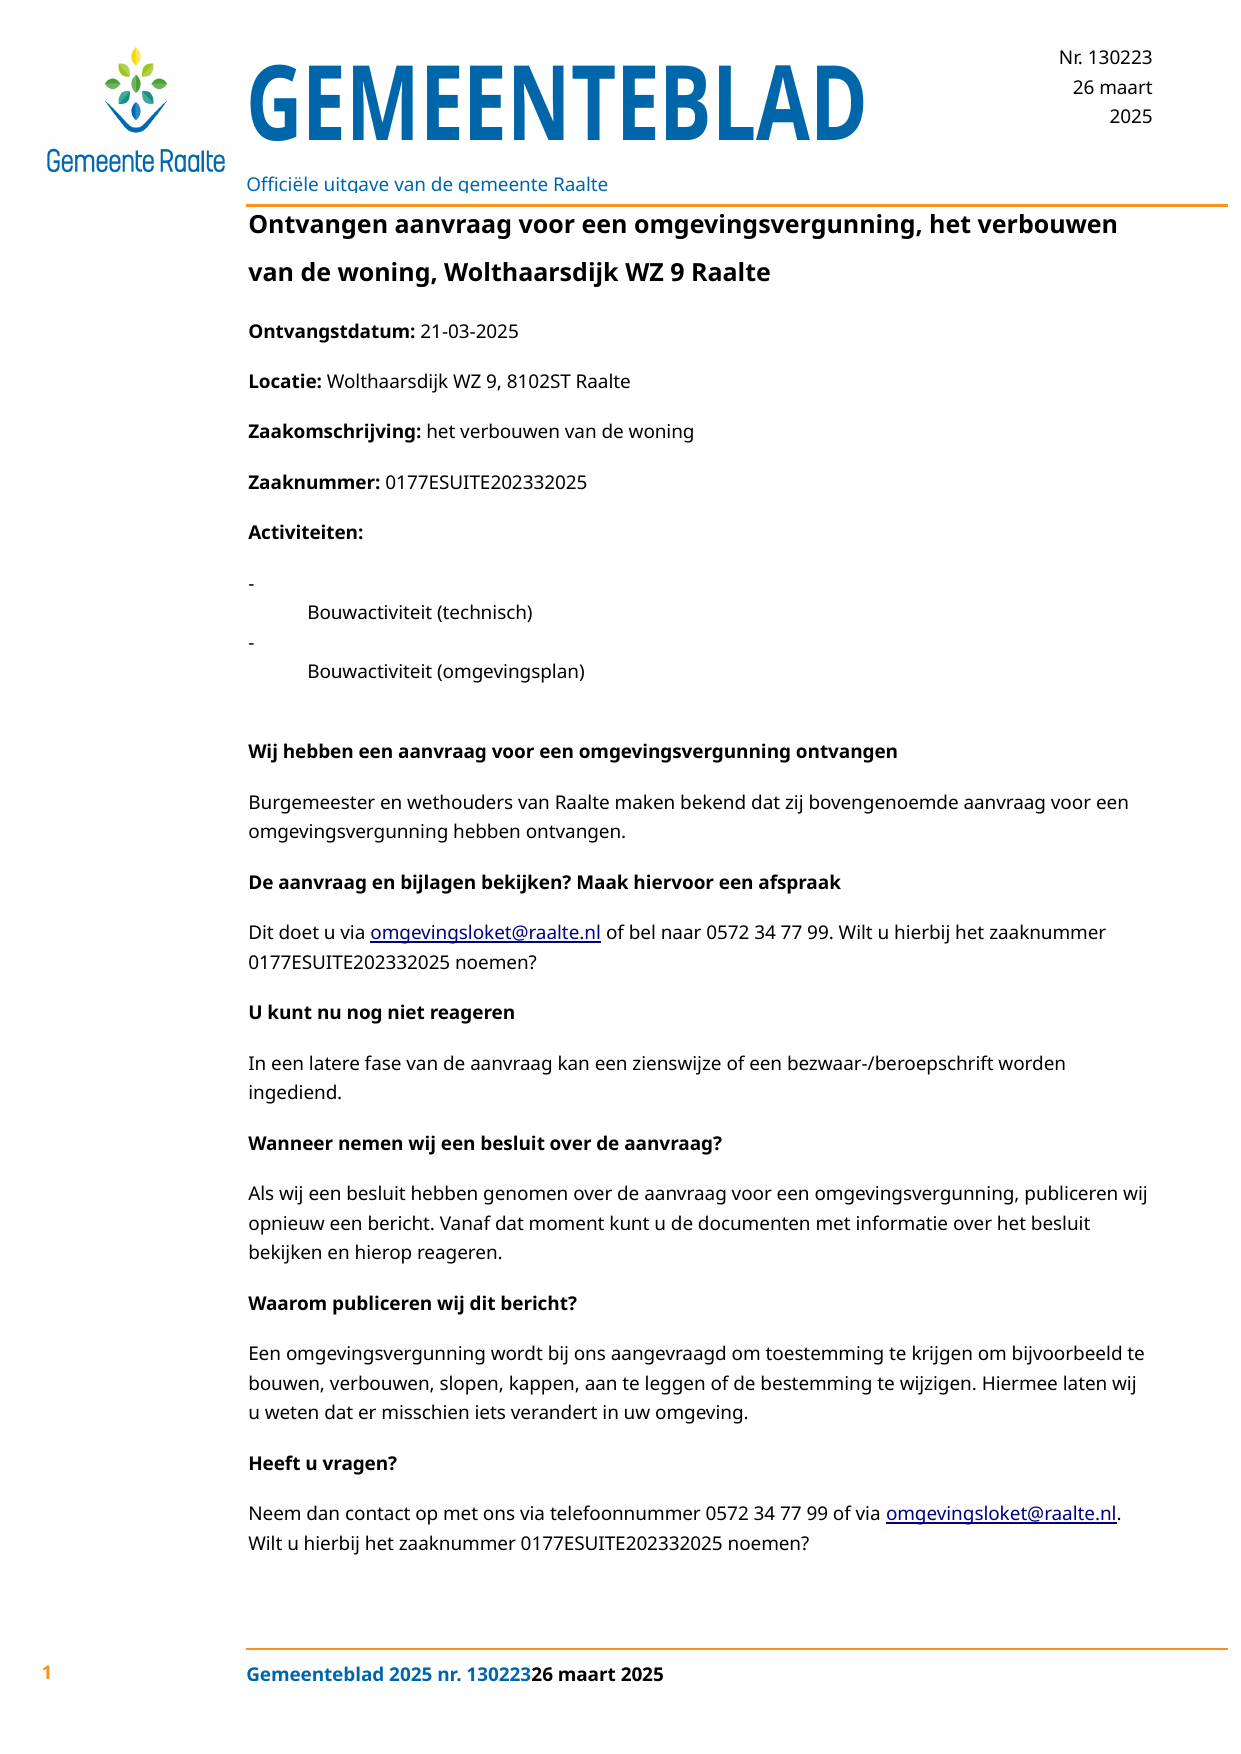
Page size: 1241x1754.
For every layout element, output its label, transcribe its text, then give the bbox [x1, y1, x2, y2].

text In een latere fase van de aanvraag kan een zienswijze of een bezwaar-/beroepschrift worden ingediend. [248, 1050, 1152, 1105]
text Heeft u vragen? [248, 1450, 1152, 1476]
text Dit doet u via omgevingsloket@raalte.nl of bel naar 0572 34 77 99. Wilt u hierbij het zaaknummer 0177ESUITE202332025 noemen? [248, 919, 1152, 975]
list Bouwactiviteit (omgevingsplan) [248, 659, 1152, 684]
text Wij hebben een aanvraag voor een omgevingsvergunning ontvangen [248, 739, 1152, 764]
list Bouwactiviteit (technisch) [248, 599, 1152, 625]
text Burgemeester en wethouders van Raalte maken bekend dat zij bovengenoemde aanvraag voor een omgevingsvergunning hebben ontvangen. [248, 789, 1152, 844]
text Activiteiten: [248, 519, 1152, 545]
text Een omgevingsvergunning wordt bij ons aangevraagd om toestemming te krijgen om bijvoorbeeld te bouwen, verbouwen, slopen, kappen, aan te leggen of de bestemming te wijzigen. Hiermee laten wij u weten dat er misschien iets verandert in uw omgeving. [248, 1340, 1152, 1425]
text De aanvraag en bijlagen bekijken? Maak hiervoor een afspraak [248, 869, 1152, 895]
text Ontvangstdatum: 21-03-2025 [248, 318, 1152, 344]
text Waarom publiceren wij dit bericht? [248, 1290, 1152, 1316]
text Ontvangen aanvraag voor een omgevingsvergunning, het verbouwen van de woning, Wolthaarsdijk WZ 9 Raalte [248, 207, 1152, 288]
text Zaaknummer: 0177ESUITE202332025 [248, 469, 1152, 495]
text Zaakomschrijving: het verbouwen van de woning [248, 419, 1152, 444]
text Locatie: Wolthaarsdijk WZ 9, 8102ST Raalte [248, 368, 1152, 394]
text Als wij een besluit hebben genomen over de aanvraag voor een omgevingsvergunning, publiceren wij opnieuw een bericht. Vanaf dat moment kunt u de documenten met informatie over het besluit bekijken en hierop reageren. [248, 1180, 1152, 1265]
text Neem dan contact op met ons via telefoonnummer 0572 34 77 99 of via omgevingsloket@raalte.nl. Wilt u hierbij het zaaknummer 0177ESUITE202332025 noemen? [248, 1500, 1152, 1556]
picture [41, 47, 231, 172]
text U kunt nu nog niet reageren [248, 999, 1152, 1025]
text Wanneer nemen wij een besluit over de aanvraag? [248, 1130, 1152, 1156]
